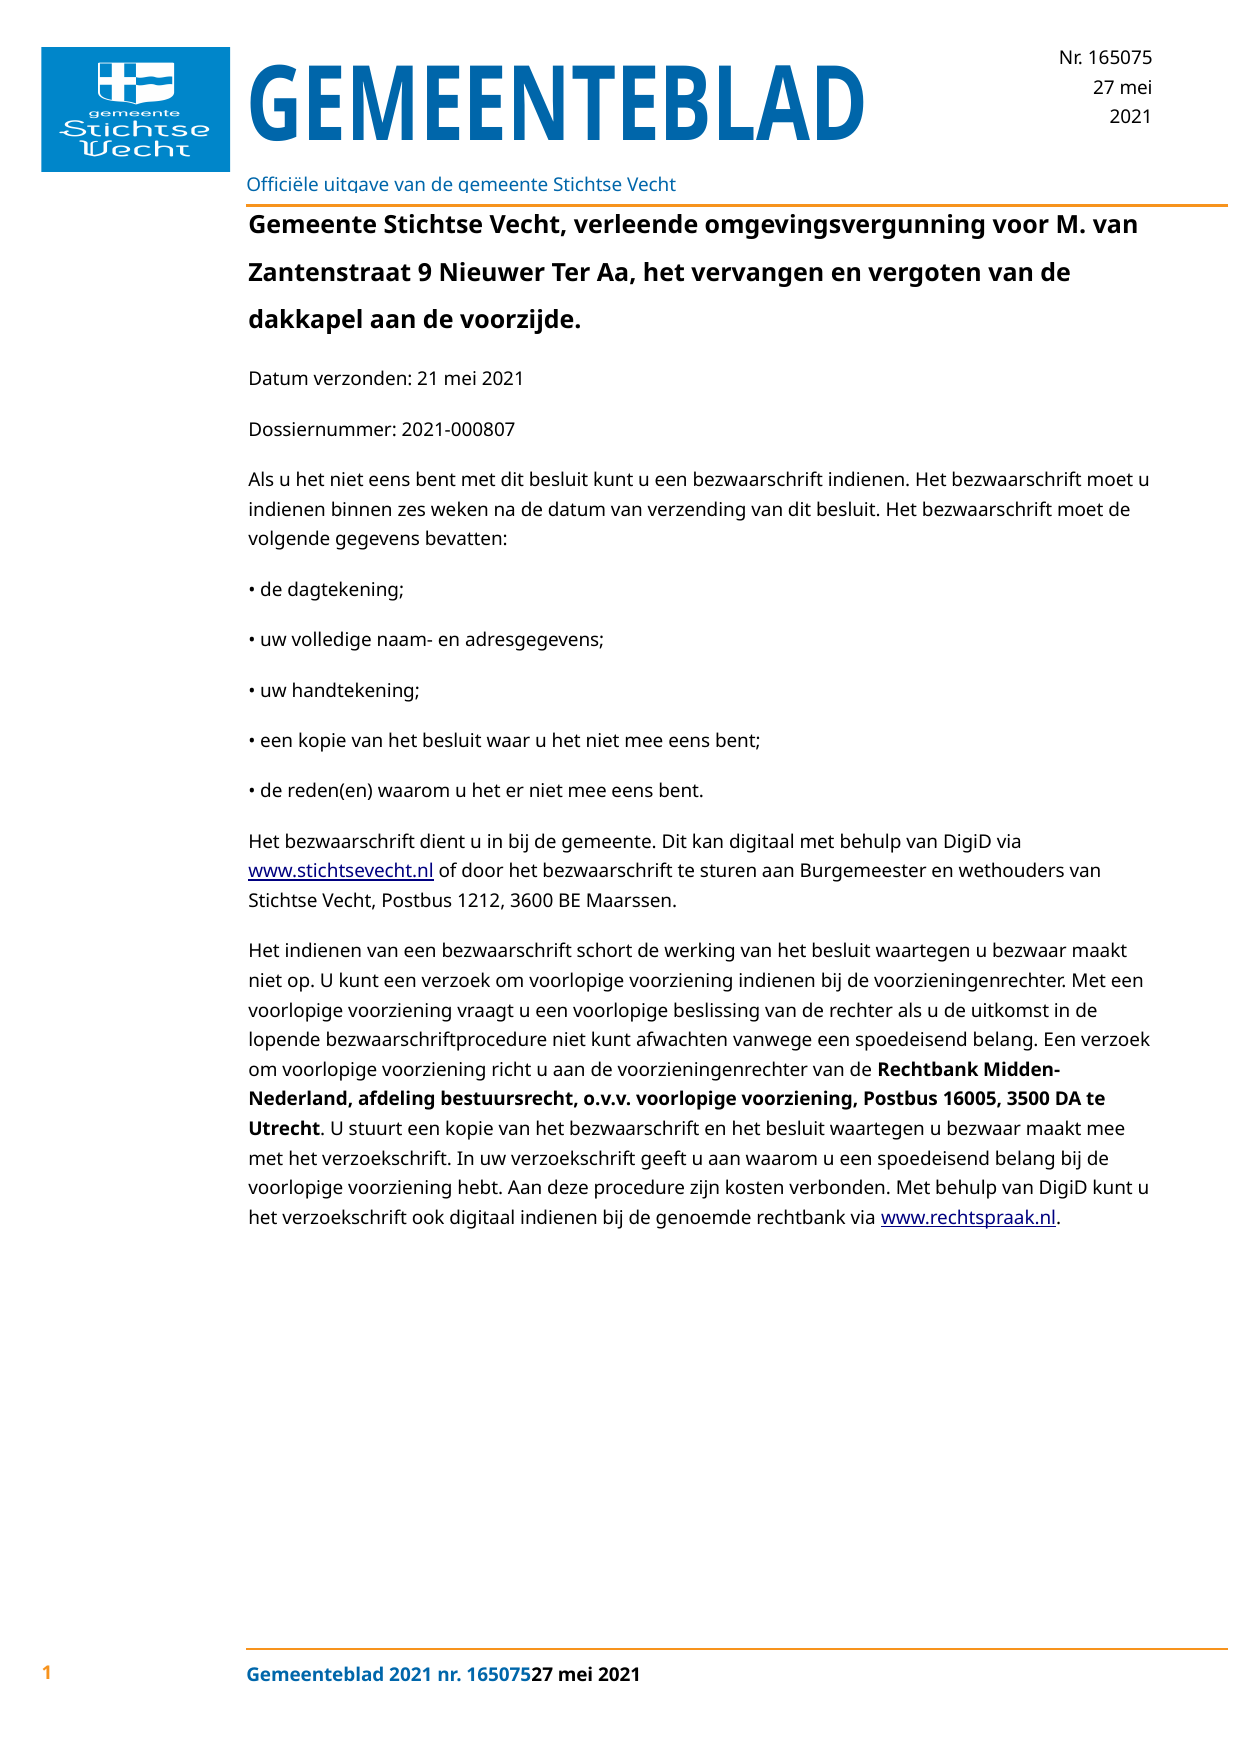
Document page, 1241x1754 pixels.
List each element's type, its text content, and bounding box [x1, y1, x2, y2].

text Gemeente Stichtse Vecht, verleende omgevingsvergunning voor M. van Zantenstraat 9 Nieuwer Ter Aa, het vervangen en vergoten van de dakkapel aan de voorzijde. [248, 207, 1152, 336]
text • de dagtekening; [248, 576, 1152, 602]
text Het bezwaarschrift dient u in bij de gemeente. Dit kan digitaal met behulp van DigiD via www.stichtsevecht.nl of door het bezwaarschrift te sturen aan Burgemeester en wethouders van Stichtse Vecht, Postbus 1212, 3600 BE Maarssen. [248, 828, 1152, 913]
text Als u het niet eens bent met dit besluit kunt u een bezwaarschrift indienen. Het bezwaarschrift moet u indienen binnen zes weken na de datum van verzending van dit besluit. Het bezwaarschrift moet de volgende gegevens bevatten: [248, 466, 1152, 551]
text Dossiernummer: 2021-000807 [248, 416, 1152, 442]
text Datum verzonden: 21 mei 2021 [248, 366, 1152, 391]
text • de reden(en) waarom u het er niet mee eens bent. [248, 778, 1152, 803]
text • een kopie van het besluit waar u het niet mee eens bent; [248, 727, 1152, 753]
picture [137, 63, 174, 103]
text Het indienen van een bezwaarschrift schort de werking van het besluit waartegen u bezwaar maakt niet op. U kunt een verzoek om voorlopige voorziening indienen bij de voorzieningenrechter. Met een voorlopige voorziening vraagt u een voorlopige beslissing van de rechter als u de uitkomst in de lopende bezwaarschriftprocedure niet kunt afwachten vanwege een spoedeisend belang. Een verzoek om voorlopige voorziening richt u aan de voorzieningenrechter van de Rechtbank Midden-Nederland, afdeling bestuursrecht, o.v.v. voorlopige voorziening, Postbus 16005, 3500 DA te Utrecht. U stuurt een kopie van het bezwaarschrift en het besluit waartegen u bezwaar maakt mee met het verzoekschrift. In uw verzoekschrift geeft u aan waarom u een spoedeisend belang bij de voorlopige voorziening hebt. Aan deze procedure zijn kosten verbonden. Met behulp van DigiD kunt u het verzoekschrift ook digitaal indienen bij de genoemde rechtbank via www.rechtspraak.nl. [248, 938, 1152, 1229]
text • uw handtekening; [248, 677, 1152, 702]
text • uw volledige naam- en adresgegevens; [248, 626, 1152, 652]
picture [99, 63, 135, 101]
